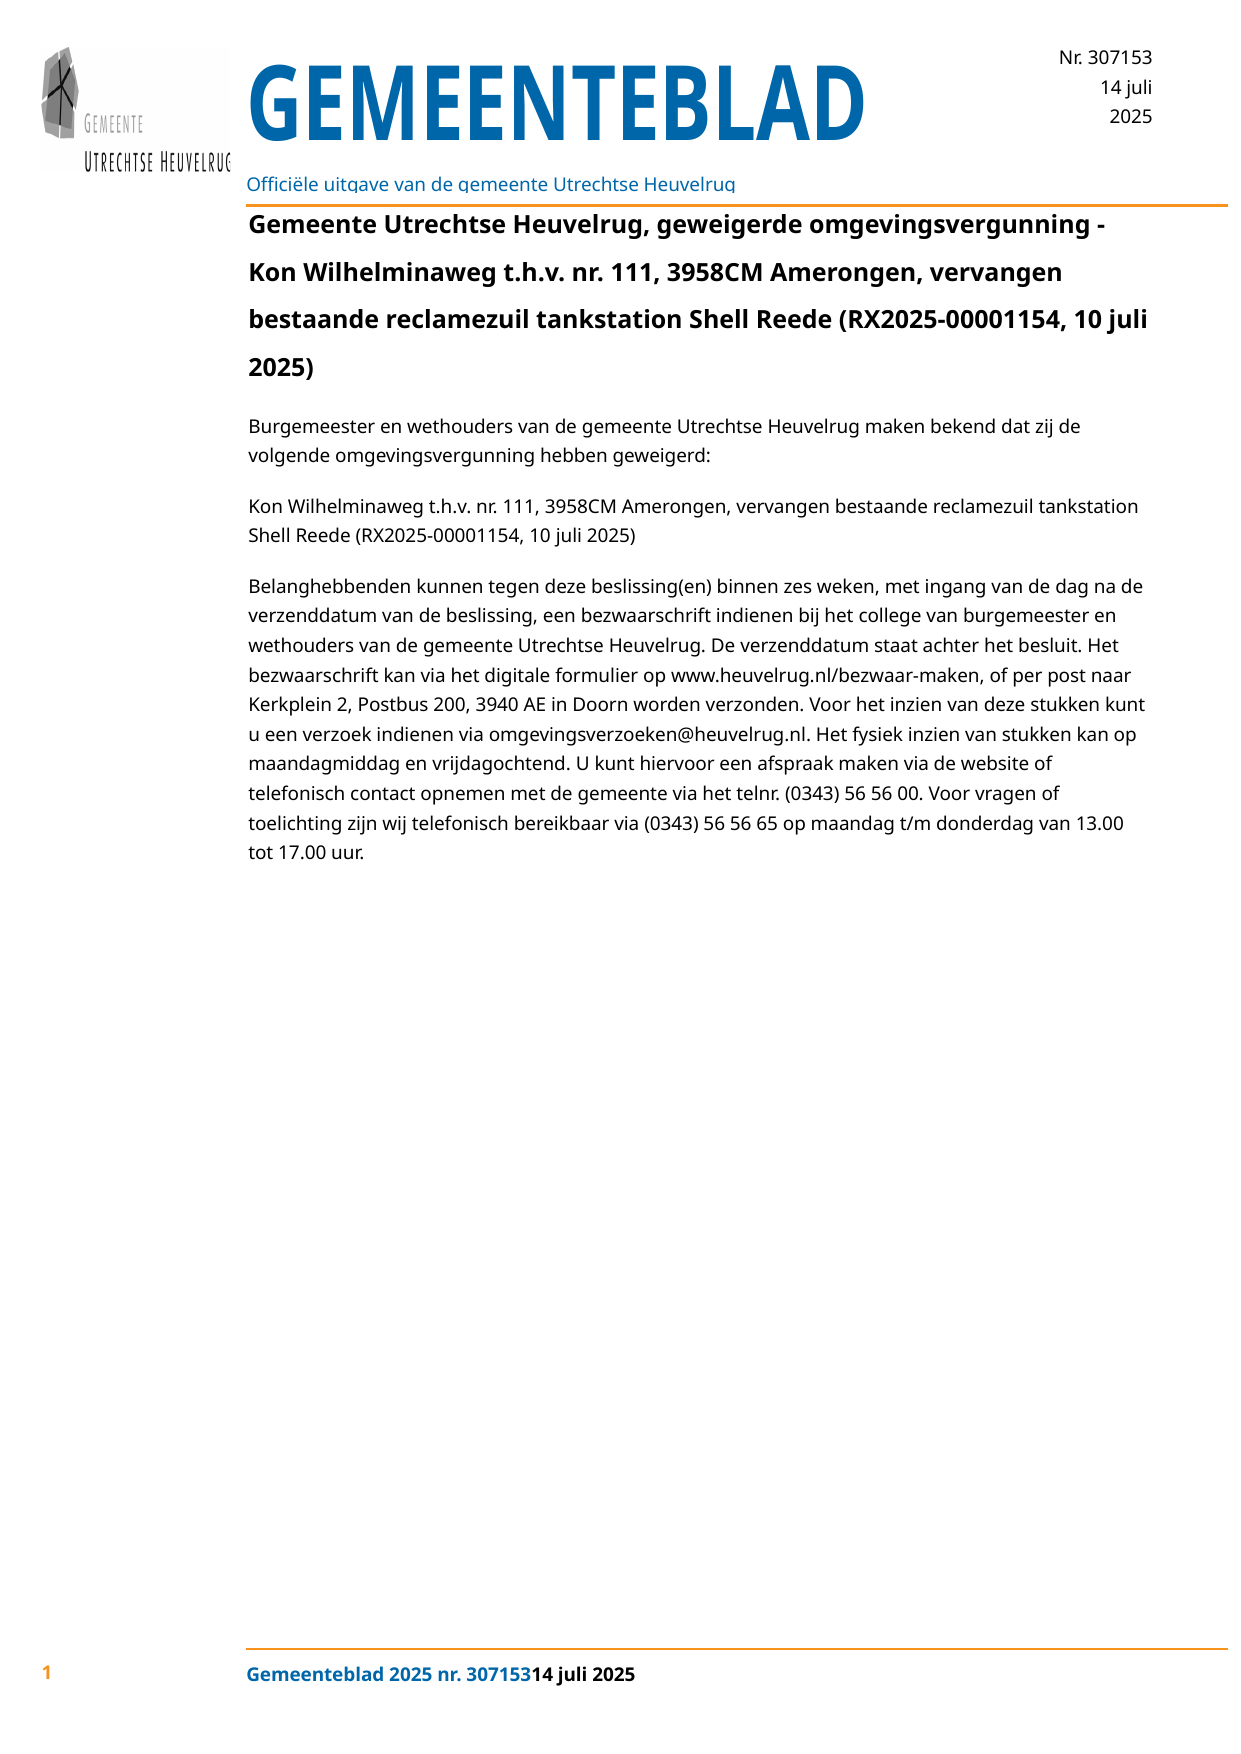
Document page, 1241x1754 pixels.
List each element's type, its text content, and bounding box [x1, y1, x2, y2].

text Burgemeester en wethouders van de gemeente Utrechtse Heuvelrug maken bekend dat zij de volgende omgevingsvergunning hebben geweigerd: [248, 413, 1152, 468]
text Belanghebbenden kunnen tegen deze beslissing(en) binnen zes weken, met ingang van de dag na de verzenddatum van de beslissing, een bezwaarschrift indienen bij het college van burgemeester en wethouders van de gemeente Utrechtse Heuvelrug. De verzenddatum staat achter het besluit. Het bezwaarschrift kan via het digitale formulier op www.heuvelrug.nl/bezwaar-maken, of per post naar Kerkplein 2, Postbus 200, 3940 AE in Doorn worden verzonden. Voor het inzien van deze stukken kunt u een verzoek indienen via omgevingsverzoeken@heuvelrug.nl. Het fysiek inzien van stukken kan op maandagmiddag en vrijdagochtend. U kunt hiervoor een afspraak maken via de website of telefonisch contact opnemen met de gemeente via het telnr. (0343) 56 56 00. Voor vragen of toelichting zijn wij telefonisch bereikbaar via (0343) 56 56 65 op maandag t/m donderdag van 13.00 tot 17.00 uur. [248, 573, 1152, 865]
text Kon Wilhelminaweg t.h.v. nr. 111, 3958CM Amerongen, vervangen bestaande reclamezuil tankstation Shell Reede (RX2025-00001154, 10 juli 2025) [248, 493, 1152, 548]
picture [41, 47, 231, 172]
text Gemeente Utrechtse Heuvelrug, geweigerde omgevingsvergunning - Kon Wilhelminaweg t.h.v. nr. 111, 3958CM Amerongen, vervangen bestaande reclamezuil tankstation Shell Reede (RX2025-00001154, 10 juli 2025) [248, 207, 1152, 384]
